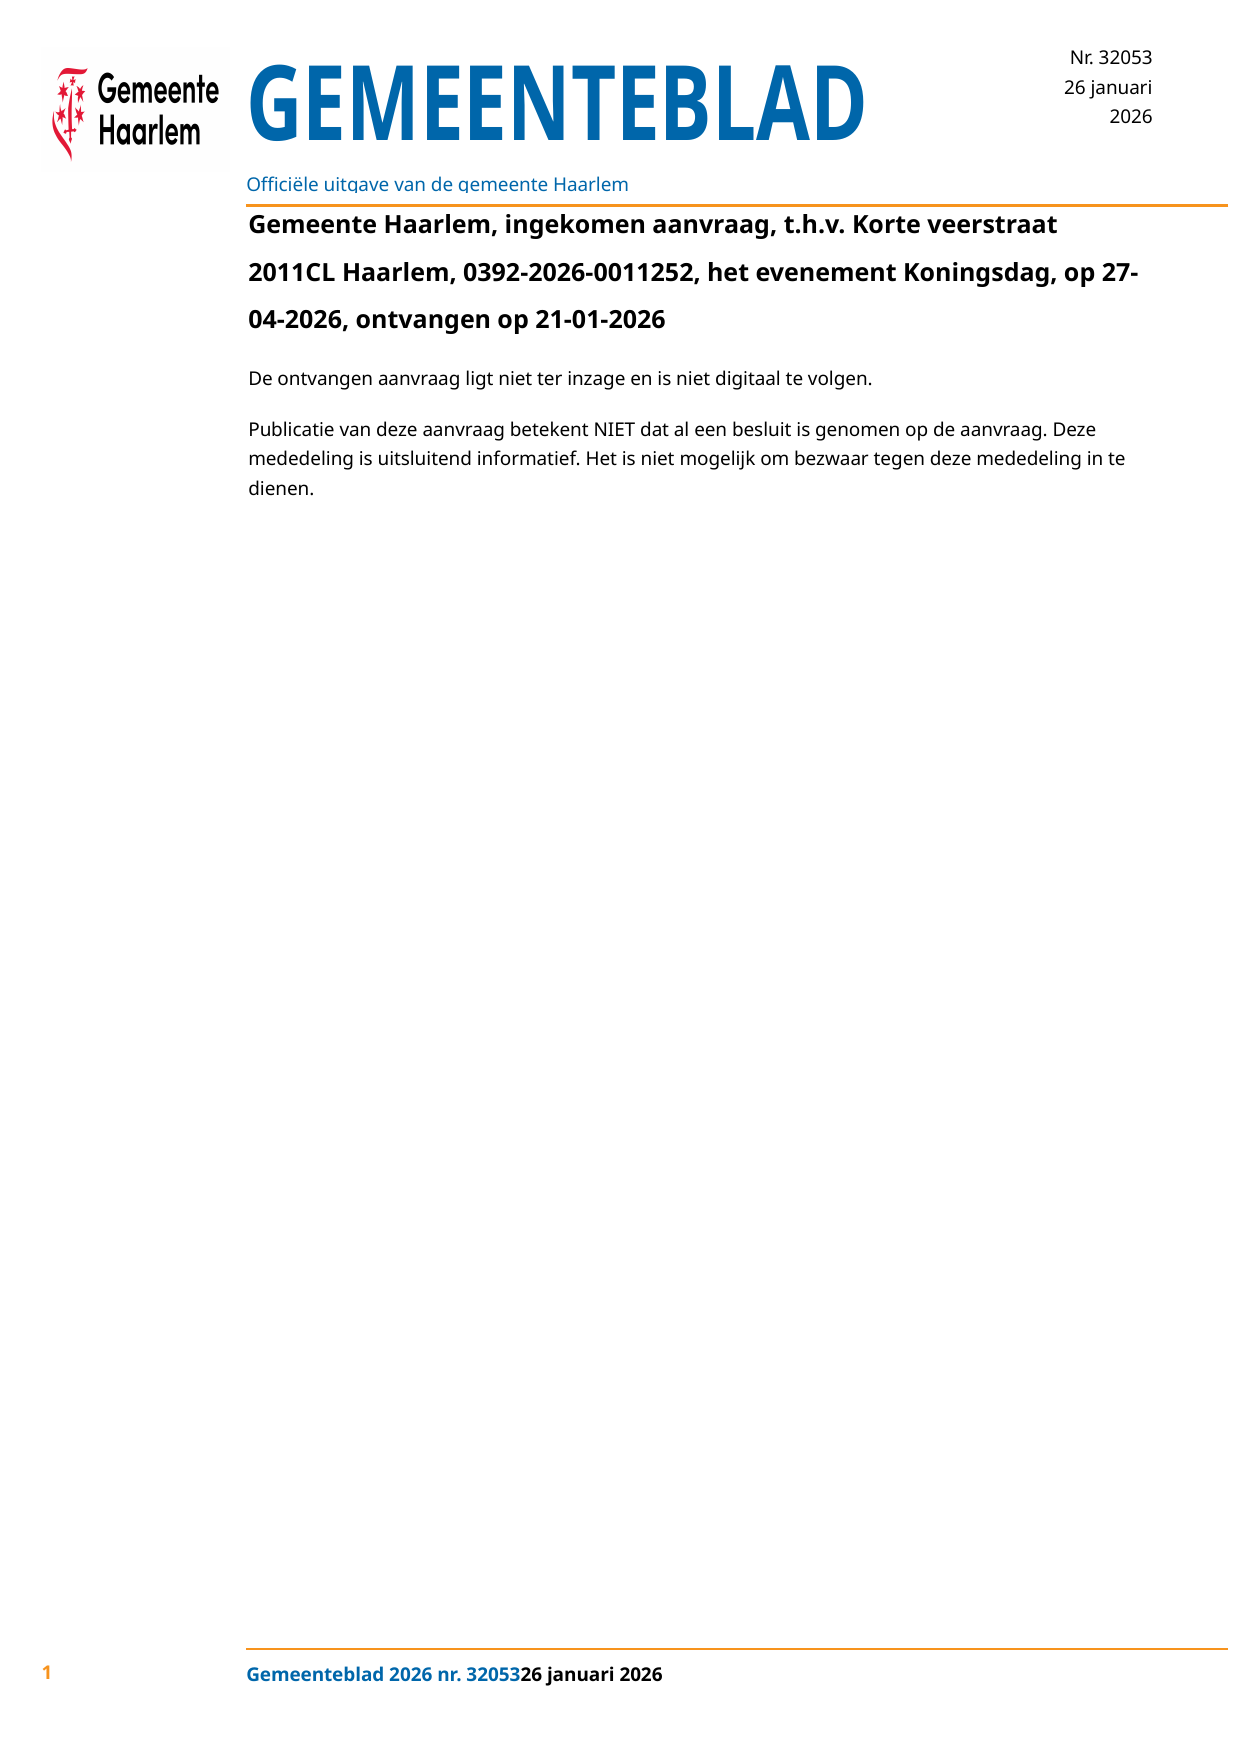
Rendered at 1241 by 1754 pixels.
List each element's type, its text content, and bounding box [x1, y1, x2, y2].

text Publicatie van deze aanvraag betekent NIET dat al een besluit is genomen op de aanvraag. Deze mededeling is uitsluitend informatief. Het is niet mogelijk om bezwaar tegen deze mededeling in te dienen. [248, 416, 1152, 501]
text Gemeente Haarlem, ingekomen aanvraag, t.h.v. Korte veerstraat 2011CL Haarlem, 0392-2026-0011252, het evenement Koningsdag, op 27-04-2026, ontvangen op 21-01-2026 [248, 207, 1152, 336]
text De ontvangen aanvraag ligt niet ter inzage en is niet digitaal te volgen. [248, 366, 1152, 391]
picture [41, 47, 231, 172]
